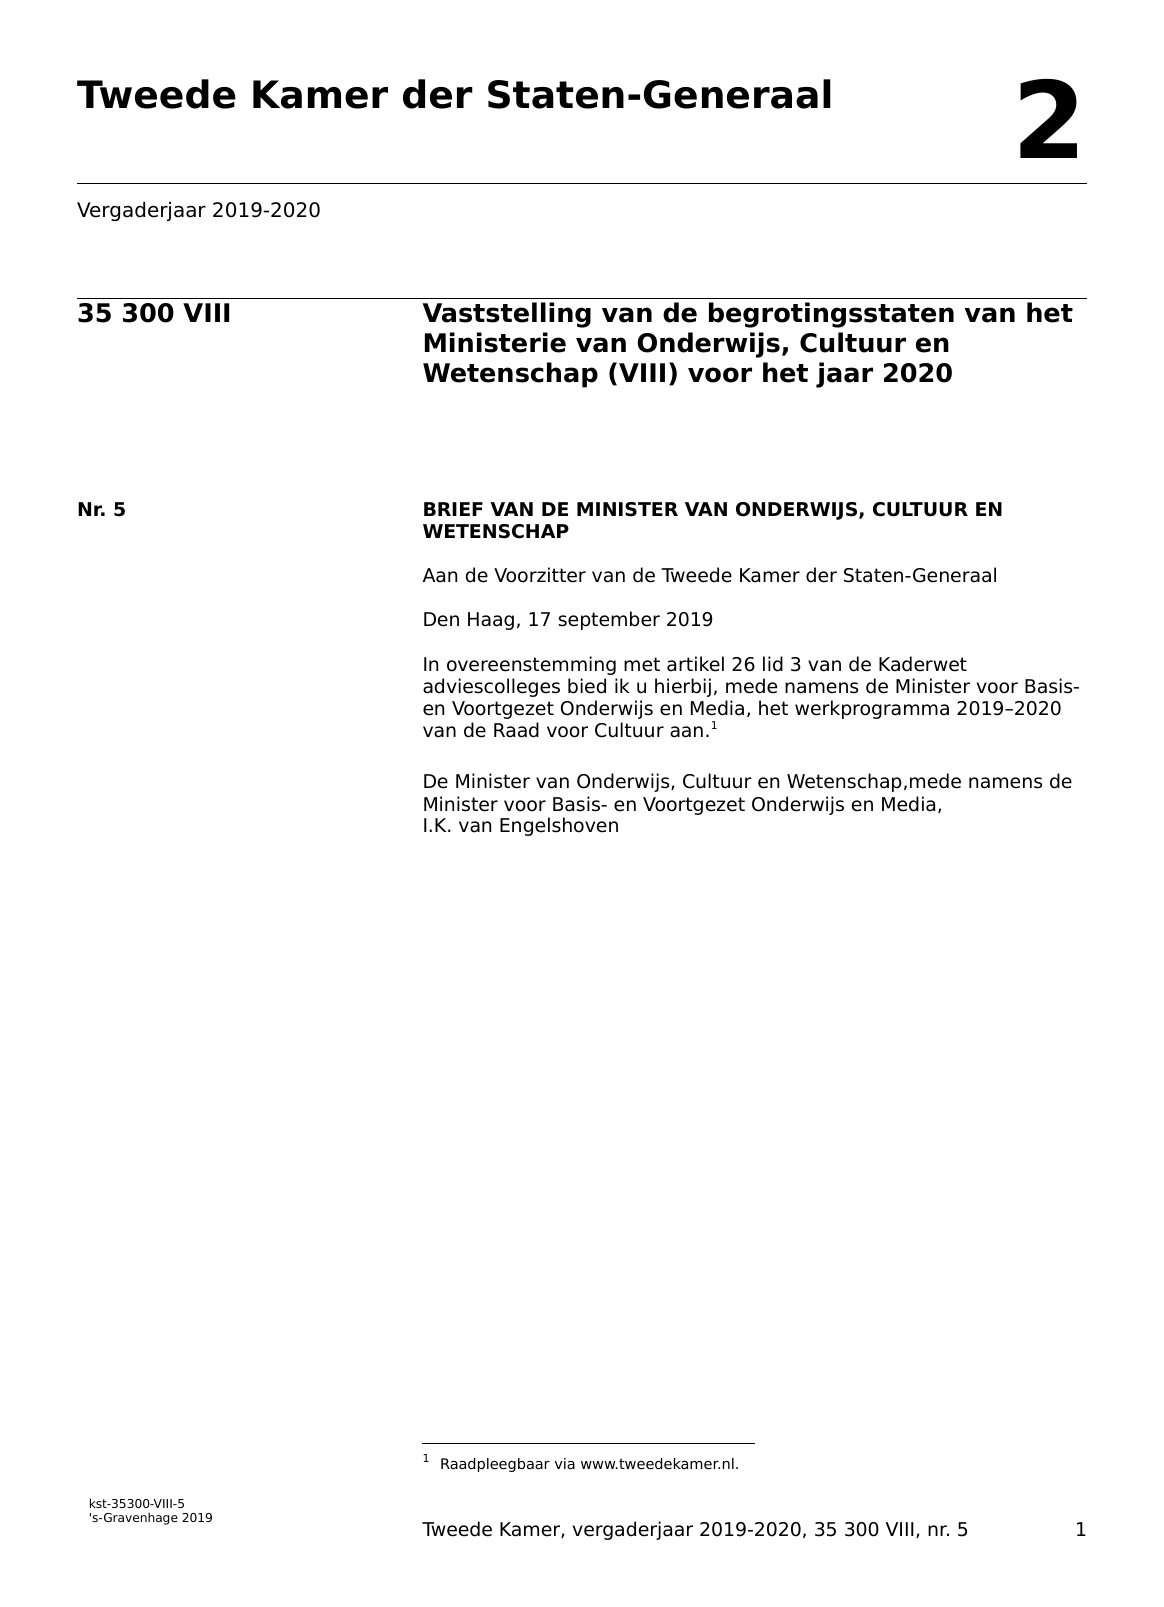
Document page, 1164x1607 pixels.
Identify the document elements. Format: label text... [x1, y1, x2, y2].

text Den Haag, 17 september 2019 [422, 609, 1087, 631]
text In overeenstemming met artikel 26 lid 3 van de Kaderwet adviescolleges bied ik u hierbij, mede namens de Minister voor Basis- en Voortgezet Onderwijs en Media, het werkprogramma 2019–2020 van de Raad voor Cultuur aan. [422, 653, 1087, 741]
subtitle 35 300 VIII Vaststelling van de begrotingsstaten van het Ministerie van Onderwijs, Cultuur en Wetenschap (VIII) voor het jaar 2020 [77, 299, 1087, 388]
subtitle Nr. 5 BRIEF VAN DE MINISTER VAN ONDERWIJS, CULTUUR EN WETENSCHAP [77, 499, 1087, 543]
text Aan de Voorzitter van de Tweede Kamer der Staten-Generaal [422, 565, 1087, 587]
text kst-35300-VIII-5 [88, 1497, 323, 1511]
text De Minister van Onderwijs, Cultuur en Wetenschap,mede namens de Minister voor Basis- en Voortgezet Onderwijs en Media, I.K. van Engelshoven [422, 771, 1087, 837]
table_header Tweede Kamer der Staten-Generaal [77, 59, 886, 183]
text 's-Gravenhage 2019 [88, 1511, 323, 1525]
table_header 2 [886, 59, 1087, 183]
table_cell Vergaderjaar 2019-2020 [77, 184, 1087, 298]
text Raadpleegbaar via www.tweedekamer.nl. [422, 1452, 1087, 1474]
